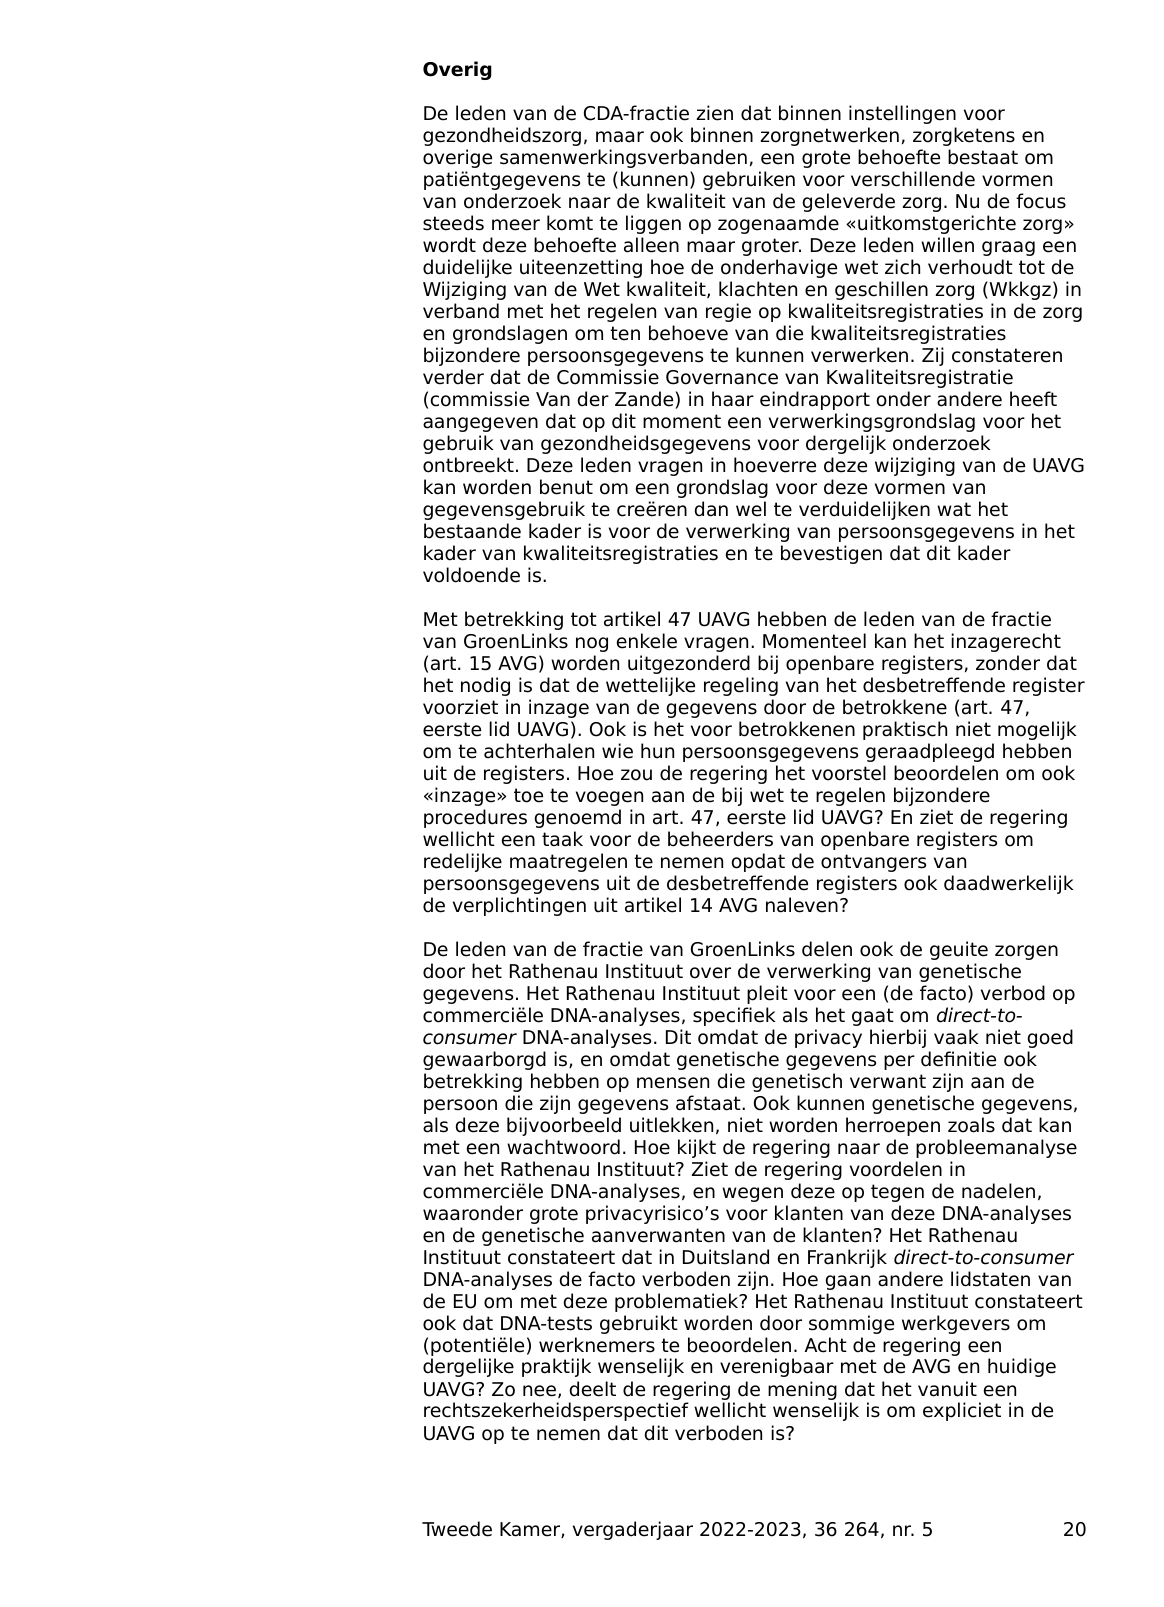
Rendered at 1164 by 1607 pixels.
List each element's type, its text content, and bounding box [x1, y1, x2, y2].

text Met betrekking tot artikel 47 UAVG hebben de leden van de fractie van GroenLinks nog enkele vragen. Momenteel kan het inzagerecht (art. 15 AVG) worden uitgezonderd bij openbare registers, zonder dat het nodig is dat de wettelijke regeling van het desbetreffende register voorziet in inzage van de gegevens door de betrokkene (art. 47, eerste lid UAVG). Ook is het voor betrokkenen praktisch niet mogelijk om te achterhalen wie hun persoonsgegevens geraadpleegd hebben uit de registers. Hoe zou de regering het voorstel beoordelen om ook «inzage» toe te voegen aan de bij wet te regelen bijzondere procedures genoemd in art. 47, eerste lid UAVG? En ziet de regering wellicht een taak voor de beheerders van openbare registers om redelijke maatregelen te nemen opdat de ontvangers van persoonsgegevens uit de desbetreffende registers ook daadwerkelijk de verplichtingen uit artikel 14 AVG naleven? [422, 609, 1087, 917]
subtitle Overig [422, 59, 1087, 81]
text De leden van de CDA-fractie zien dat binnen instellingen voor gezondheidszorg, maar ook binnen zorgnetwerken, zorgketens en overige samenwerkingsverbanden, een grote behoefte bestaat om patiëntgegevens te (kunnen) gebruiken voor verschillende vormen van onderzoek naar de kwaliteit van de geleverde zorg. Nu de focus steeds meer komt te liggen op zogenaamde «uitkomstgerichte zorg» wordt deze behoefte alleen maar groter. Deze leden willen graag een duidelijke uiteenzetting hoe de onderhavige wet zich verhoudt tot de Wijziging van de Wet kwaliteit, klachten en geschillen zorg (Wkkgz) in verband met het regelen van regie op kwaliteitsregistraties in de zorg en grondslagen om ten behoeve van die kwaliteitsregistraties bijzondere persoonsgegevens te kunnen verwerken. Zij constateren verder dat de Commissie Governance van Kwaliteitsregistratie (commissie Van der Zande) in haar eindrapport onder andere heeft aangegeven dat op dit moment een verwerkingsgrondslag voor het gebruik van gezondheidsgegevens voor dergelijk onderzoek ontbreekt. Deze leden vragen in hoeverre deze wijziging van de UAVG kan worden benut om een grondslag voor deze vormen van gegevensgebruik te creëren dan wel te verduidelijken wat het bestaande kader is voor de verwerking van persoonsgegevens in het kader van kwaliteitsregistraties en te bevestigen dat dit kader voldoende is. [422, 103, 1087, 587]
text De leden van de fractie van GroenLinks delen ook de geuite zorgen door het Rathenau Instituut over de verwerking van genetische gegevens. Het Rathenau Instituut pleit voor een (de facto) verbod op commerciële DNA-analyses, specifiek als het gaat om direct-to-consumer DNA-analyses. Dit omdat de privacy hierbij vaak niet goed gewaarborgd is, en omdat genetische gegevens per definitie ook betrekking hebben op mensen die genetisch verwant zijn aan de persoon die zijn gegevens afstaat. Ook kunnen genetische gegevens, als deze bijvoorbeeld uitlekken, niet worden herroepen zoals dat kan met een wachtwoord. Hoe kijkt de regering naar de probleemanalyse van het Rathenau Instituut? Ziet de regering voordelen in commerciële DNA-analyses, en wegen deze op tegen de nadelen, waaronder grote privacyrisico’s voor klanten van deze DNA-analyses en de genetische aanverwanten van de klanten? Het Rathenau Instituut constateert dat in Duitsland en Frankrijk direct-to-consumer DNA-analyses de facto verboden zijn. Hoe gaan andere lidstaten van de EU om met deze problematiek? Het Rathenau Instituut constateert ook dat DNA-tests gebruikt worden door sommige werkgevers om (potentiële) werknemers te beoordelen. Acht de regering een dergelijke praktijk wenselijk en verenigbaar met de AVG en huidige UAVG? Zo nee, deelt de regering de mening dat het vanuit een rechtszekerheidsperspectief wellicht wenselijk is om expliciet in de UAVG op te nemen dat dit verboden is? [422, 939, 1087, 1444]
